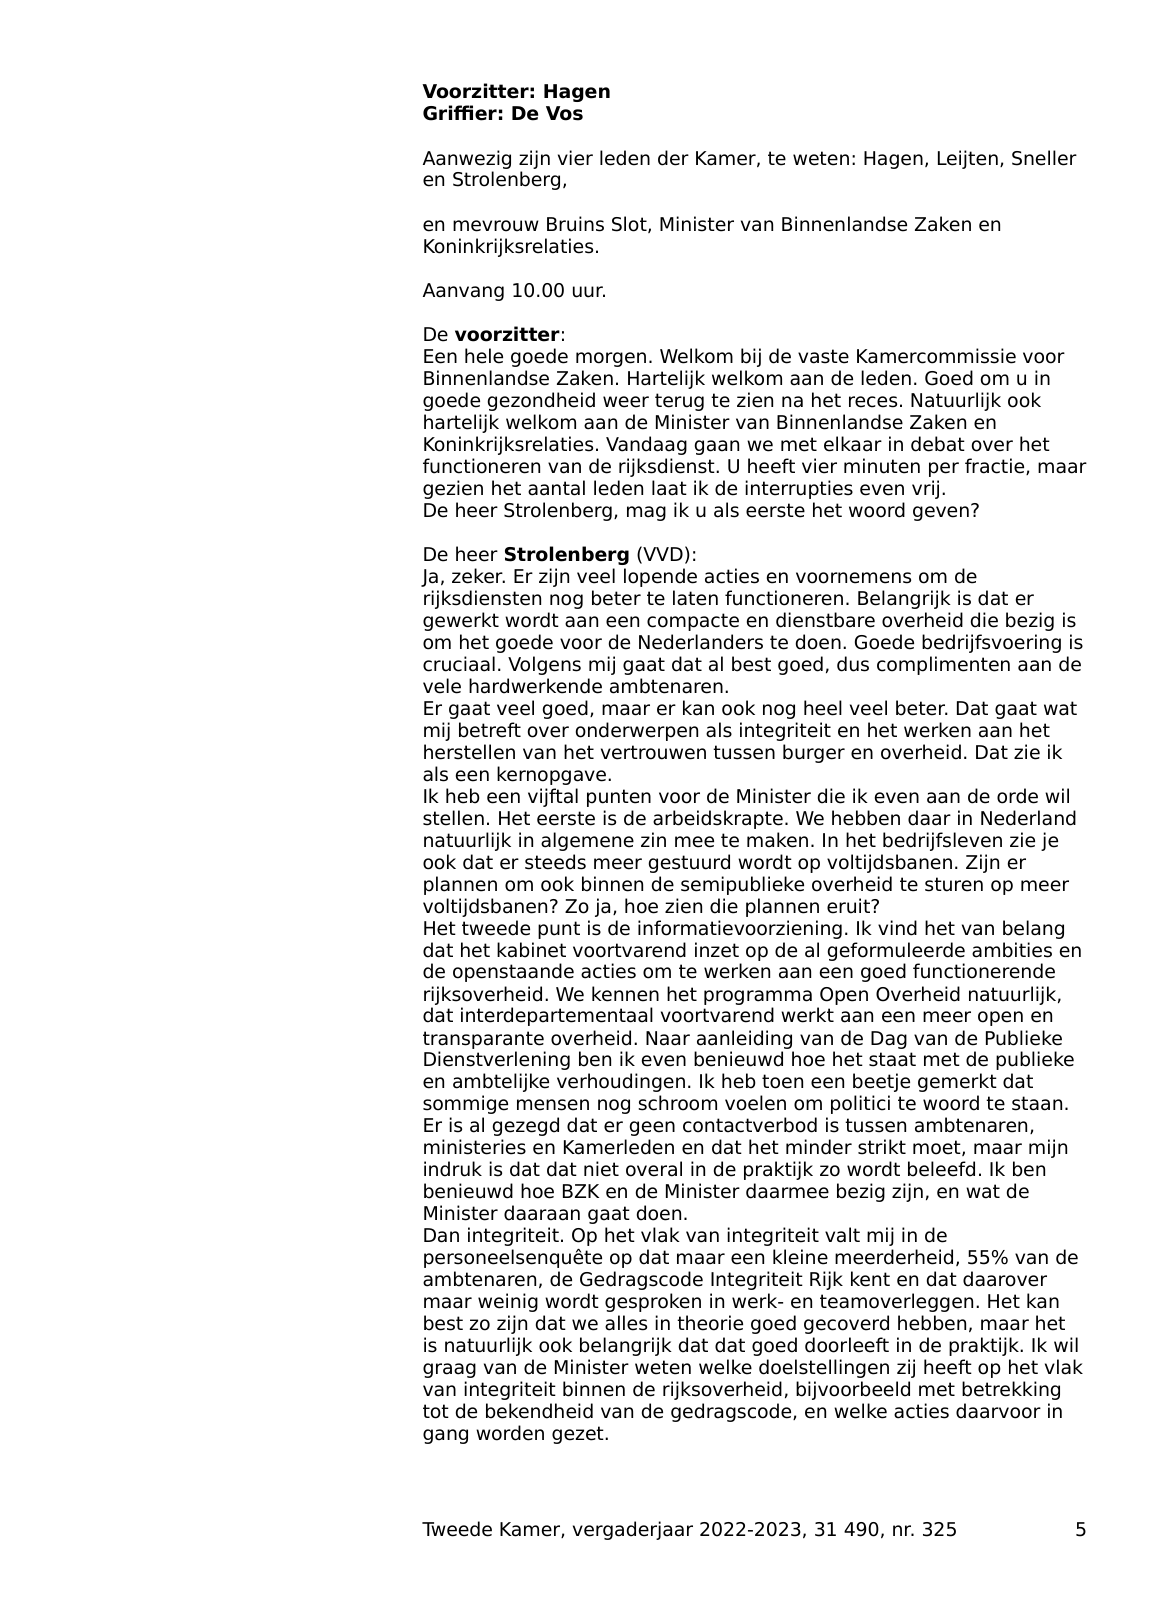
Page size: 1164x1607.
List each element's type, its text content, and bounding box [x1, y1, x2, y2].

text De heer Strolenberg (VVD): [422, 544, 1087, 566]
text Aanvang 10.00 uur. [422, 280, 1087, 302]
text De heer Strolenberg, mag ik u als eerste het woord geven? [422, 500, 1087, 522]
text De voorzitter: [422, 324, 1087, 346]
text Ja, zeker. Er zijn veel lopende acties en voornemens om de rijksdiensten nog beter te laten functioneren. Belangrijk is dat er gewerkt wordt aan een compacte en dienstbare overheid die bezig is om het goede voor de Nederlanders te doen. Goede bedrijfsvoering is cruciaal. Volgens mij gaat dat al best goed, dus complimenten aan de vele hardwerkende ambtenaren. [422, 566, 1087, 698]
text en mevrouw Bruins Slot, Minister van Binnenlandse Zaken en Koninkrijksrelaties. [422, 213, 1087, 257]
text Een hele goede morgen. Welkom bij de vaste Kamercommissie voor Binnenlandse Zaken. Hartelijk welkom aan de leden. Goed om u in goede gezondheid weer terug te zien na het reces. Natuurlijk ook hartelijk welkom aan de Minister van Binnenlandse Zaken en Koninkrijksrelaties. Vandaag gaan we met elkaar in debat over het functioneren van de rijksdienst. U heeft vier minuten per fractie, maar gezien het aantal leden laat ik de interrupties even vrij. [422, 346, 1087, 500]
text Aanwezig zijn vier leden der Kamer, te weten: Hagen, Leijten, Sneller en Strolenberg, [422, 147, 1087, 191]
text Dan integriteit. Op het vlak van integriteit valt mij in de personeelsenquête op dat maar een kleine meerderheid, 55% van de ambtenaren, de Gedragscode Integriteit Rijk kent en dat daarover maar weinig wordt gesproken in werk- en teamoverleggen. Het kan best zo zijn dat we alles in theorie goed gecoverd hebben, maar het is natuurlijk ook belangrijk dat dat goed doorleeft in de praktijk. Ik wil graag van de Minister weten welke doelstellingen zij heeft op het vlak van integriteit binnen de rijksoverheid, bijvoorbeeld met betrekking tot de bekendheid van de gedragscode, en welke acties daarvoor in gang worden gezet. [422, 1225, 1087, 1445]
text Er gaat veel goed, maar er kan ook nog heel veel beter. Dat gaat wat mij betreft over onderwerpen als integriteit en het werken aan het herstellen van het vertrouwen tussen burger en overheid. Dat zie ik als een kernopgave. [422, 698, 1087, 786]
text Voorzitter: Hagen [422, 81, 1087, 103]
text Ik heb een vijftal punten voor de Minister die ik even aan de orde wil stellen. Het eerste is de arbeidskrapte. We hebben daar in Nederland natuurlijk in algemene zin mee te maken. In het bedrijfsleven zie je ook dat er steeds meer gestuurd wordt op voltijdsbanen. Zijn er plannen om ook binnen de semipublieke overheid te sturen op meer voltijdsbanen? Zo ja, hoe zien die plannen eruit? [422, 786, 1087, 917]
text Griffier: De Vos [422, 103, 1087, 125]
text Het tweede punt is de informatievoorziening. Ik vind het van belang dat het kabinet voortvarend inzet op de al geformuleerde ambities en de openstaande acties om te werken aan een goed functionerende rijksoverheid. We kennen het programma Open Overheid natuurlijk, dat interdepartementaal voortvarend werkt aan een meer open en transparante overheid. Naar aanleiding van de Dag van de Publieke Dienstverlening ben ik even benieuwd hoe het staat met de publieke en ambtelijke verhoudingen. Ik heb toen een beetje gemerkt dat sommige mensen nog schroom voelen om politici te woord te staan. Er is al gezegd dat er geen contactverbod is tussen ambtenaren, ministeries en Kamerleden en dat het minder strikt moet, maar mijn indruk is dat dat niet overal in de praktijk zo wordt beleefd. Ik ben benieuwd hoe BZK en de Minister daarmee bezig zijn, en wat de Minister daaraan gaat doen. [422, 917, 1087, 1225]
